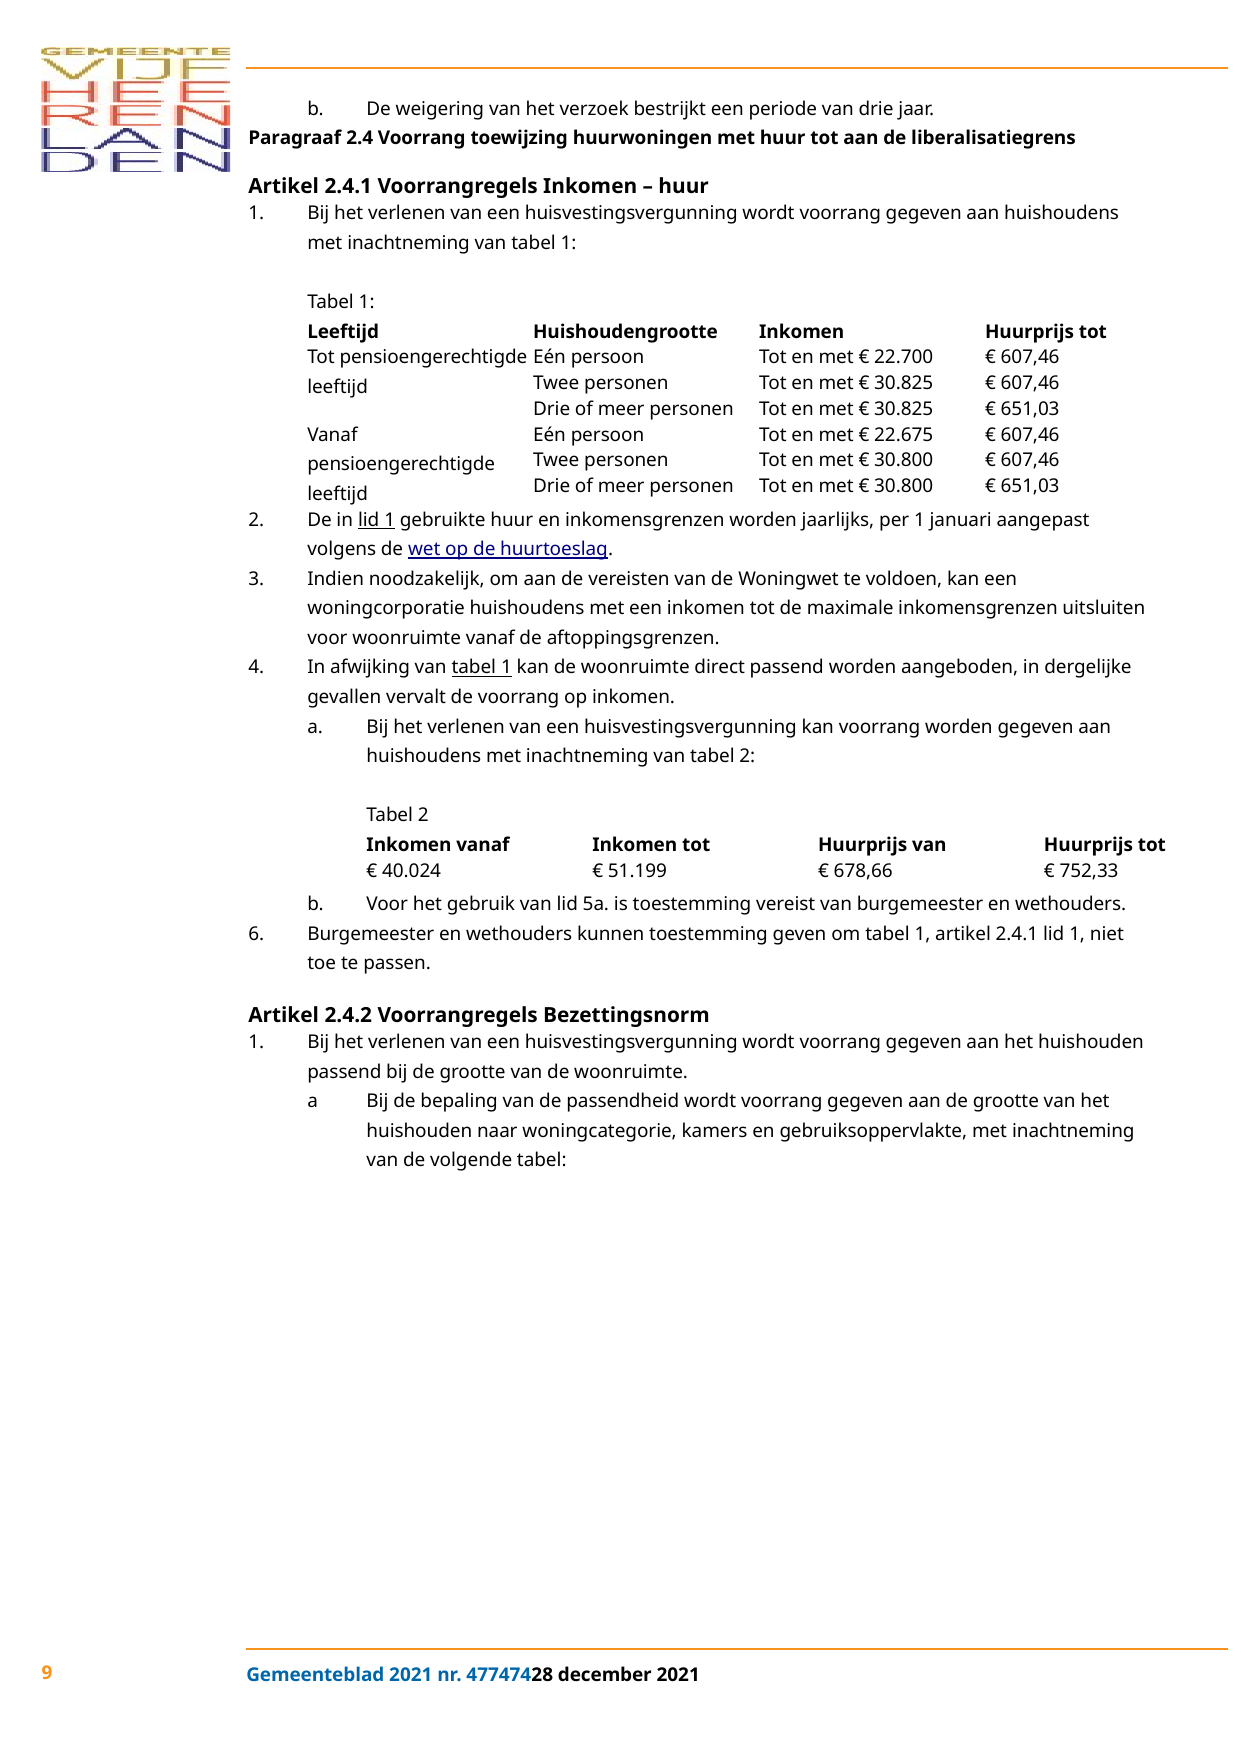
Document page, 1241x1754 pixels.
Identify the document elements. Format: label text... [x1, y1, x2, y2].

table_header Huurprijs van [818, 831, 1044, 857]
text Artikel 2.4.2 Voorrangregels Bezettingsnorm [248, 1000, 1152, 1028]
table_cell € 607,46 [985, 369, 1211, 395]
list Bij de bepaling van de passendheid wordt voorrang gegeven aan de grootte van het huishouden naar woningcategorie, kamers en gebruiksoppervlakte, met inachtneming van de volgende tabel: [307, 1087, 1152, 1172]
list Tabel 2 [307, 802, 1152, 827]
table_cell Tot en met € 22.700 [759, 344, 985, 369]
list Burgemeester en wethouders kunnen toestemming geven om tabel 1, artikel 2.4.1 lid 1, niet toe te passen. [248, 920, 1152, 975]
table_header Inkomen tot [592, 831, 818, 857]
table_cell Tot en met € 30.800 [759, 472, 985, 506]
table_cell Tot pensioengerechtigde leeftijd [307, 344, 533, 421]
list Bij het verlenen van een huisvestingsvergunning kan voorrang worden gegeven aan huishoudens met inachtneming van tabel 2: [307, 713, 1152, 768]
list De in lid 1 gebruikte huur en inkomensgrenzen worden jaarlijks, per 1 januari aangepast volgens de wet op de huurtoeslag. [248, 506, 1152, 561]
table_cell Tot en met € 22.675 [759, 421, 985, 446]
table_cell Tot en met € 30.800 [759, 446, 985, 472]
table_header Huurprijs tot [985, 318, 1211, 343]
table_header Huurprijs tot [1044, 831, 1240, 857]
table_cell Drie of meer personen [533, 472, 759, 506]
list Voor het gebruik van lid 5a. is toestemming vereist van burgemeester en wethouders. [307, 890, 1152, 916]
table_cell Vanaf pensioengerechtigde leeftijd [307, 421, 533, 506]
text Paragraaf 2.4 Voorrang toewijzing huurwoningen met huur tot aan de liberalisatiegrens [248, 124, 1152, 150]
table_header Huishoudengrootte [533, 318, 759, 343]
list Indien noodzakelijk, om aan de vereisten van de Woningwet te voldoen, kan een woningcorporatie huishoudens met een inkomen tot de maximale inkomensgrenzen uitsluiten voor woonruimte vanaf de aftoppingsgrenzen. [248, 565, 1152, 650]
table_cell Drie of meer personen [533, 395, 759, 421]
list Bij het verlenen van een huisvestingsvergunning wordt voorrang gegeven aan huishoudens met inachtneming van tabel 1: [248, 199, 1152, 255]
table_cell € 678,66 [818, 857, 1044, 883]
table_cell Tot en met € 30.825 [759, 395, 985, 421]
list De weigering van het verzoek bestrijkt een periode van drie jaar. [307, 95, 1152, 121]
table_header Inkomen [759, 318, 985, 343]
table_header Inkomen vanaf [366, 831, 592, 857]
table_cell € 752,33 [1044, 857, 1240, 883]
table_cell Eén persoon [533, 344, 759, 369]
table_cell € 607,46 [985, 421, 1211, 446]
table_cell Twee personen [533, 369, 759, 395]
table_cell Twee personen [533, 446, 759, 472]
table_cell € 607,46 [985, 344, 1211, 369]
table_cell Tot en met € 30.825 [759, 369, 985, 395]
picture [41, 47, 231, 172]
list Tabel 1: [248, 288, 1152, 314]
table_cell € 651,03 [985, 472, 1211, 506]
text Artikel 2.4.1 Voorrangregels Inkomen – huur [248, 171, 1152, 199]
table_cell € 607,46 [985, 446, 1211, 472]
table_cell € 51.199 [592, 857, 818, 883]
table_cell € 651,03 [985, 395, 1211, 421]
table_header Leeftijd [307, 318, 533, 343]
list Bij het verlenen van een huisvestingsvergunning wordt voorrang gegeven aan het huishouden passend bij de grootte van de woonruimte. [248, 1028, 1152, 1083]
list In afwijking van tabel 1 kan de woonruimte direct passend worden aangeboden, in dergelijke gevallen vervalt de voorrang op inkomen. [248, 654, 1152, 709]
table_cell Eén persoon [533, 421, 759, 446]
table_cell € 40.024 [366, 857, 592, 883]
